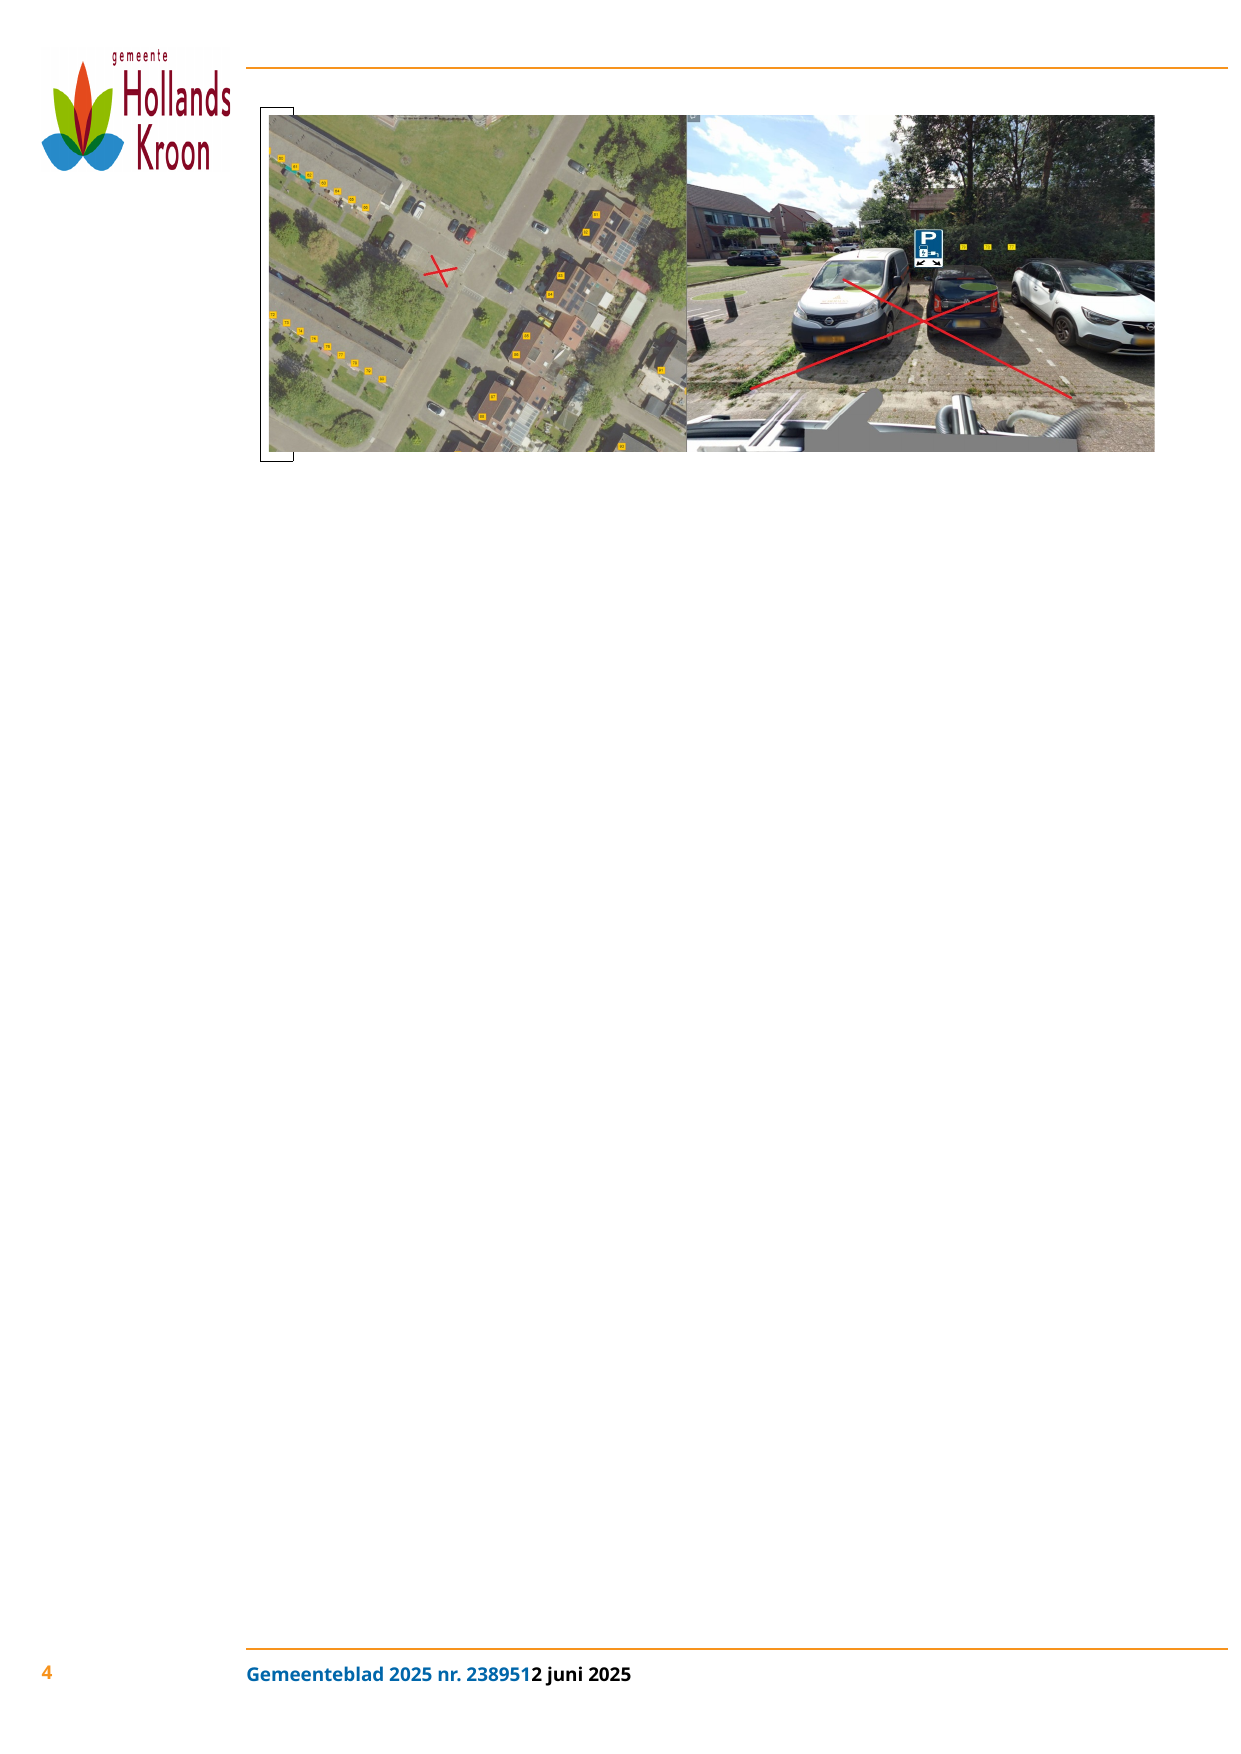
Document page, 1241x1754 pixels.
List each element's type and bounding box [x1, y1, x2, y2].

picture [268, 115, 1155, 452]
picture [41, 47, 231, 172]
